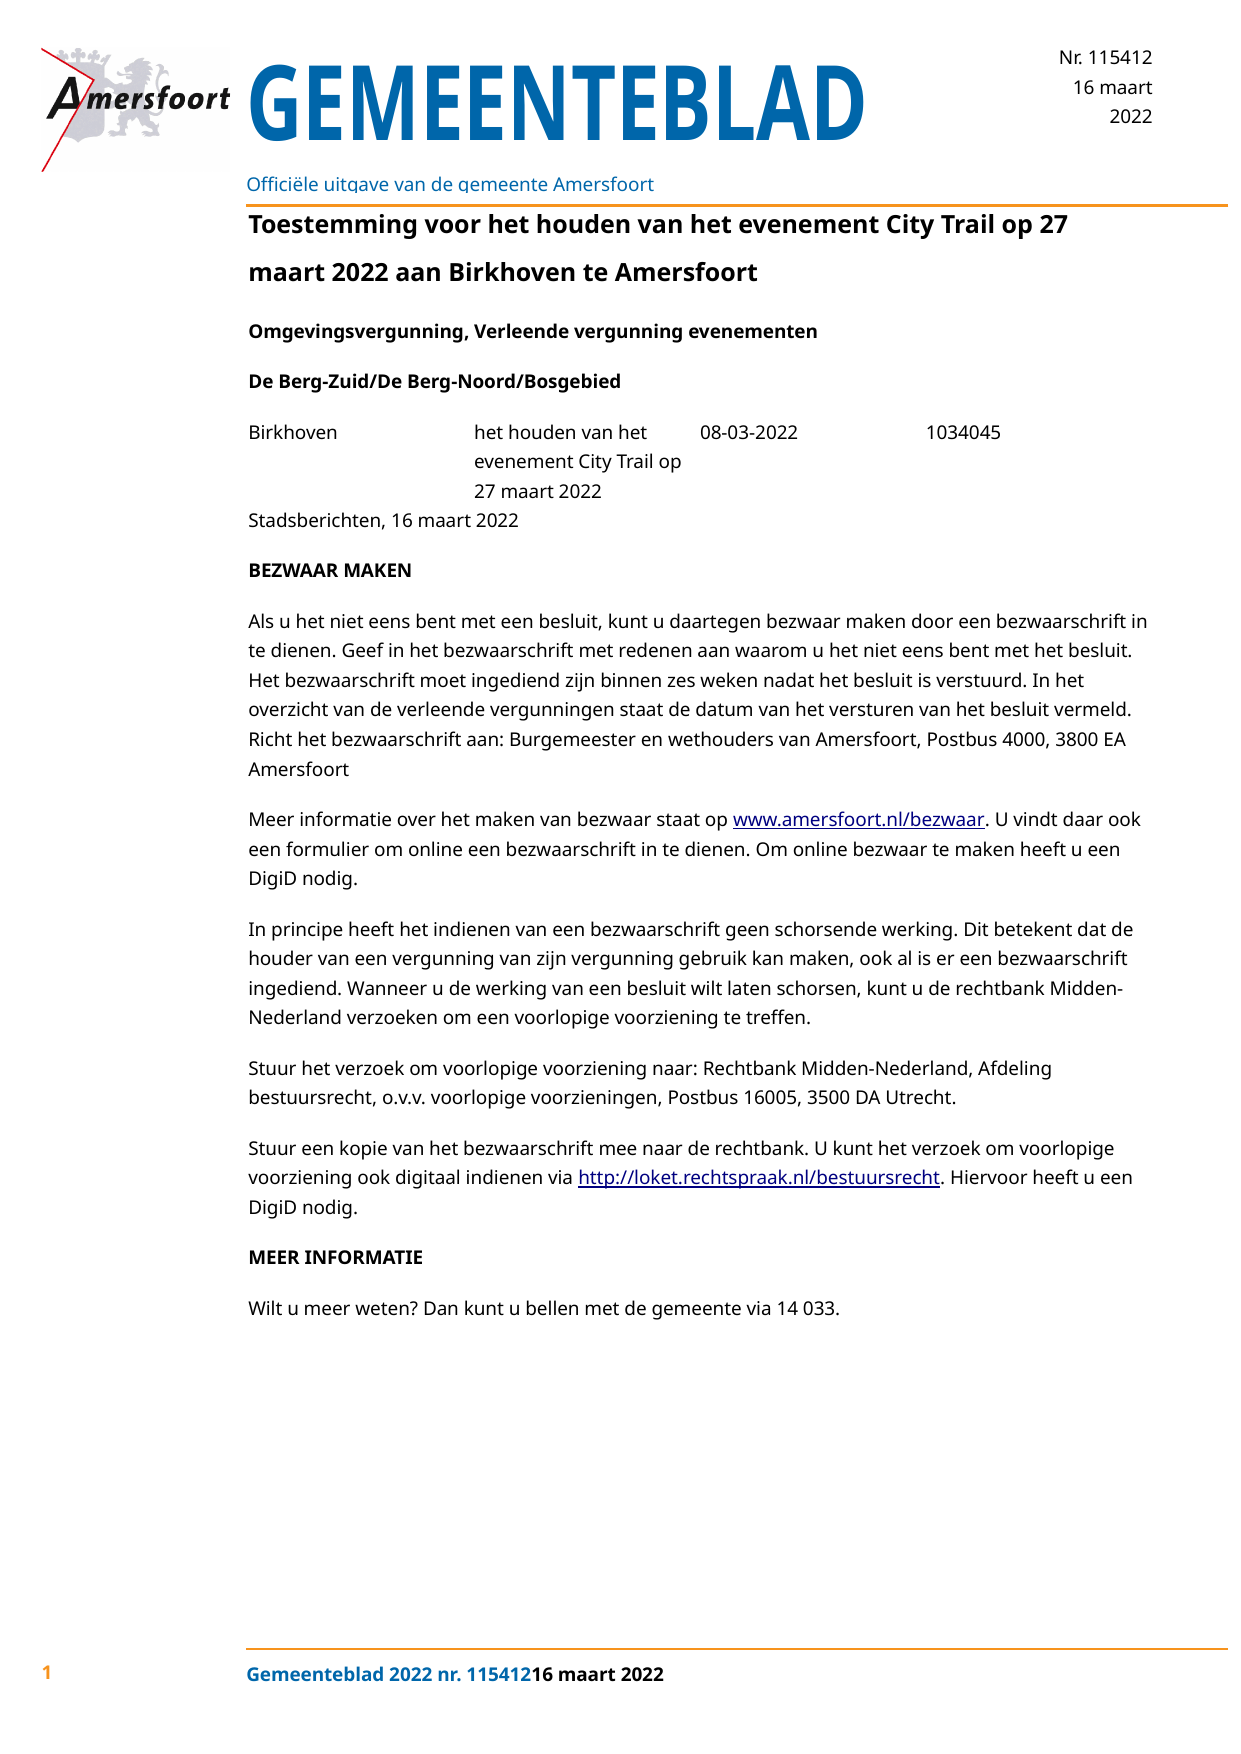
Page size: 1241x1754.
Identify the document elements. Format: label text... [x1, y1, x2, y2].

text Stadsberichten, 16 maart 2022 [248, 507, 1152, 533]
text Als u het niet eens bent met een besluit, kunt u daartegen bezwaar maken door een bezwaarschrift in te dienen. Geef in het bezwaarschrift met redenen aan waarom u het niet eens bent met het besluit. Het bezwaarschrift moet ingediend zijn binnen zes weken nadat het besluit is verstuurd. In het overzicht van de verleende vergunningen staat de datum van het versturen van het besluit vermeld. Richt het bezwaarschrift aan: Burgemeester en wethouders van Amersfoort, Postbus 4000, 3800 EA Amersfoort [248, 608, 1152, 781]
table_header 1034045 [926, 419, 1152, 504]
text Omgevingsvergunning, Verleende vergunning evenementen [248, 318, 1152, 344]
text In principe heeft het indienen van een bezwaarschrift geen schorsende werking. Dit betekent dat de houder van een vergunning van zijn vergunning gebruik kan maken, ook al is er een bezwaarschrift ingediend. Wanneer u de werking van een besluit wilt laten schorsen, kunt u de rechtbank Midden-Nederland verzoeken om een voorlopige voorziening te treffen. [248, 916, 1152, 1030]
text MEER INFORMATIE [248, 1244, 1152, 1270]
text Wilt u meer weten? Dan kunt u bellen met de gemeente via 14 033. [248, 1295, 1152, 1321]
text De Berg-Zuid/De Berg-Noord/Bosgebied [248, 368, 1152, 394]
picture [41, 47, 231, 172]
text Meer informatie over het maken van bezwaar staat op www.amersfoort.nl/bezwaar. U vindt daar ook een formulier om online een bezwaarschrift in te dienen. Om online bezwaar te maken heeft u een DigiD nodig. [248, 806, 1152, 891]
table_header 08-03-2022 [700, 419, 926, 504]
text Toestemming voor het houden van het evenement City Trail op 27 maart 2022 aan Birkhoven te Amersfoort [248, 207, 1152, 288]
table_header het houden van het evenement City Trail op 27 maart 2022 [474, 419, 700, 504]
table_header Birkhoven [248, 419, 474, 504]
text BEZWAAR MAKEN [248, 557, 1152, 583]
text Stuur een kopie van het bezwaarschrift mee naar de rechtbank. U kunt het verzoek om voorlopige voorziening ook digitaal indienen via http://loket.rechtspraak.nl/bestuursrecht. Hiervoor heeft u een DigiD nodig. [248, 1135, 1152, 1220]
text Stuur het verzoek om voorlopige voorziening naar: Rechtbank Midden-Nederland, Afdeling bestuursrecht, o.v.v. voorlopige voorzieningen, Postbus 16005, 3500 DA Utrecht. [248, 1055, 1152, 1110]
